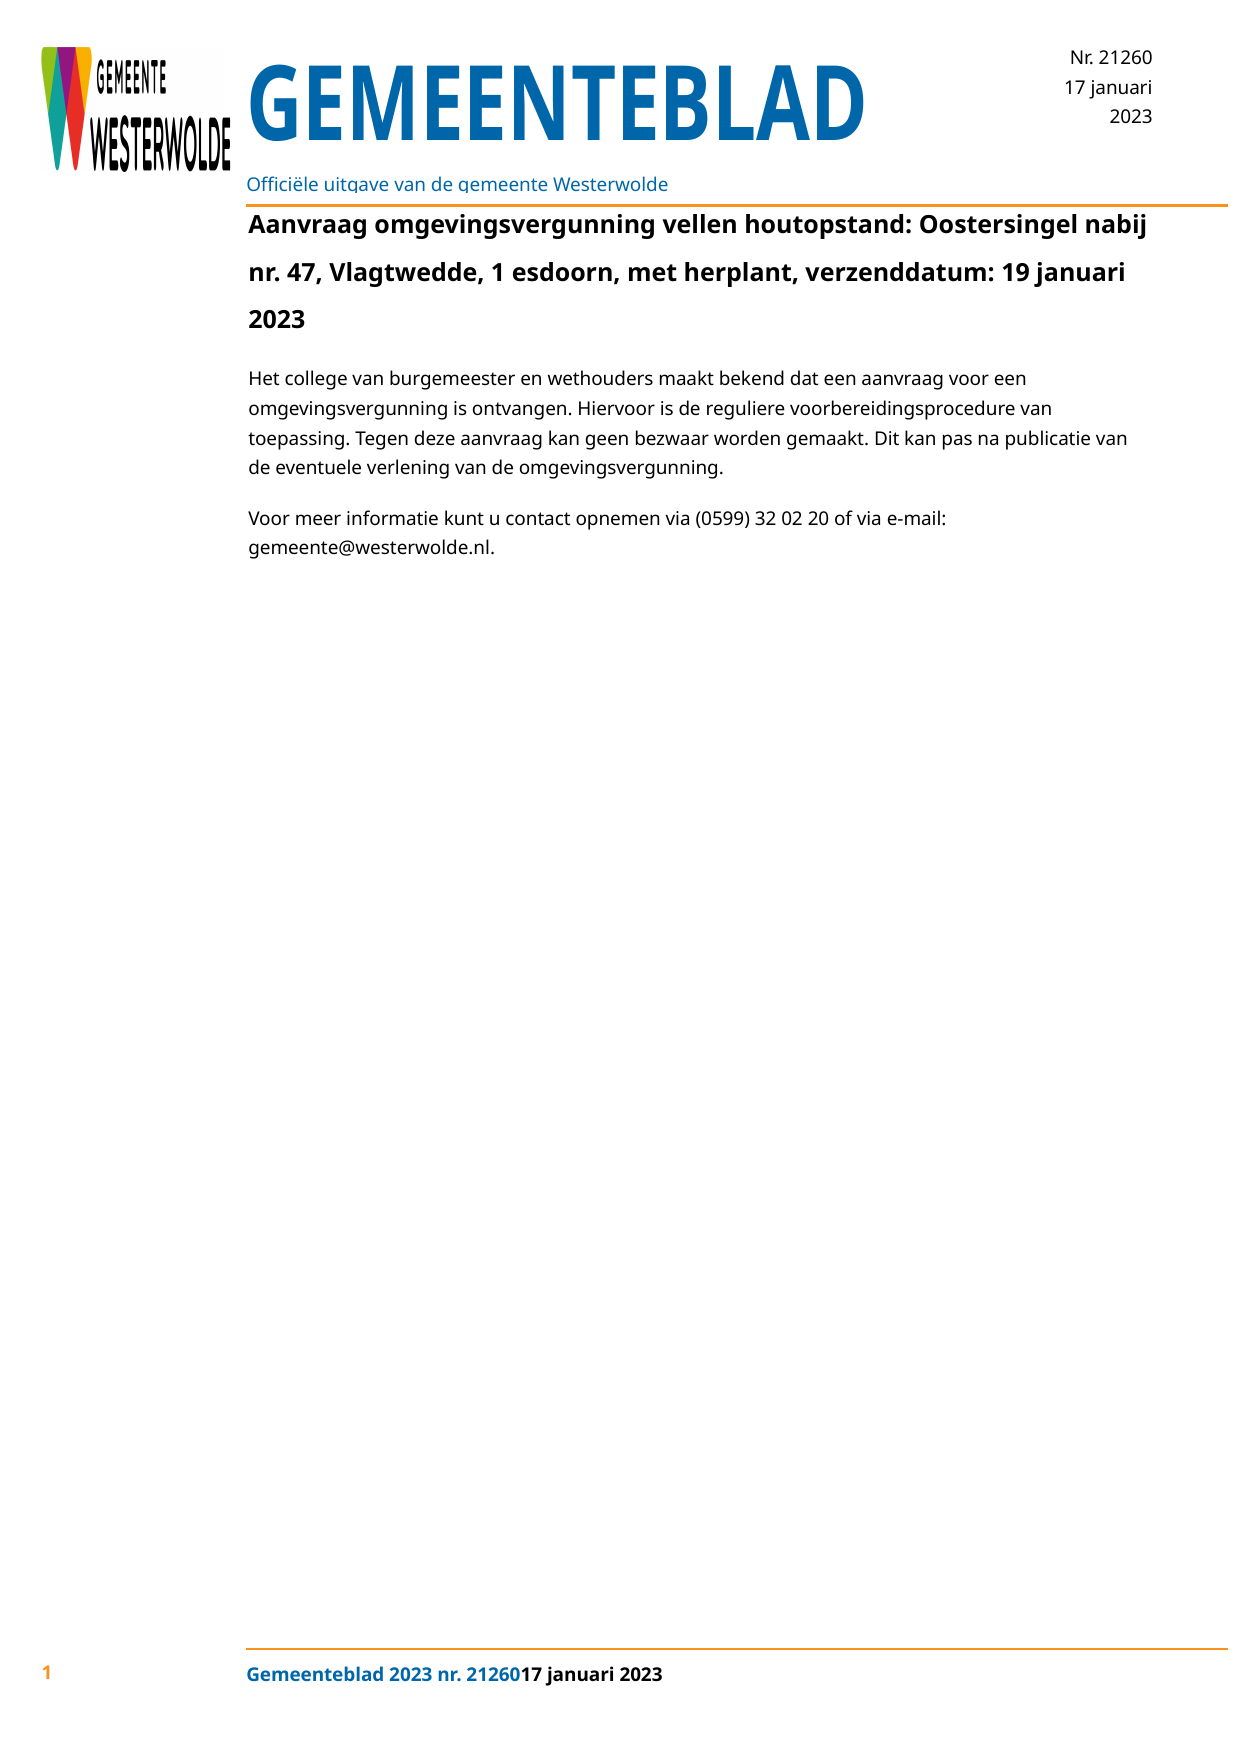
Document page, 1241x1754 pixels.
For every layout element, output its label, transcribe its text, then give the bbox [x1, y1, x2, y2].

picture [41, 47, 231, 172]
text Het college van burgemeester en wethouders maakt bekend dat een aanvraag voor een omgevingsvergunning is ontvangen. Hiervoor is de reguliere voorbereidingsprocedure van toepassing. Tegen deze aanvraag kan geen bezwaar worden gemaakt. Dit kan pas na publicatie van de eventuele verlening van de omgevingsvergunning. [248, 366, 1152, 480]
text Voor meer informatie kunt u contact opnemen via (0599) 32 02 20 of via e-mail: gemeente@westerwolde.nl. [248, 505, 1152, 560]
text Aanvraag omgevingsvergunning vellen houtopstand: Oostersingel nabij nr. 47, Vlagtwedde, 1 esdoorn, met herplant, verzenddatum: 19 januari 2023 [248, 207, 1152, 336]
